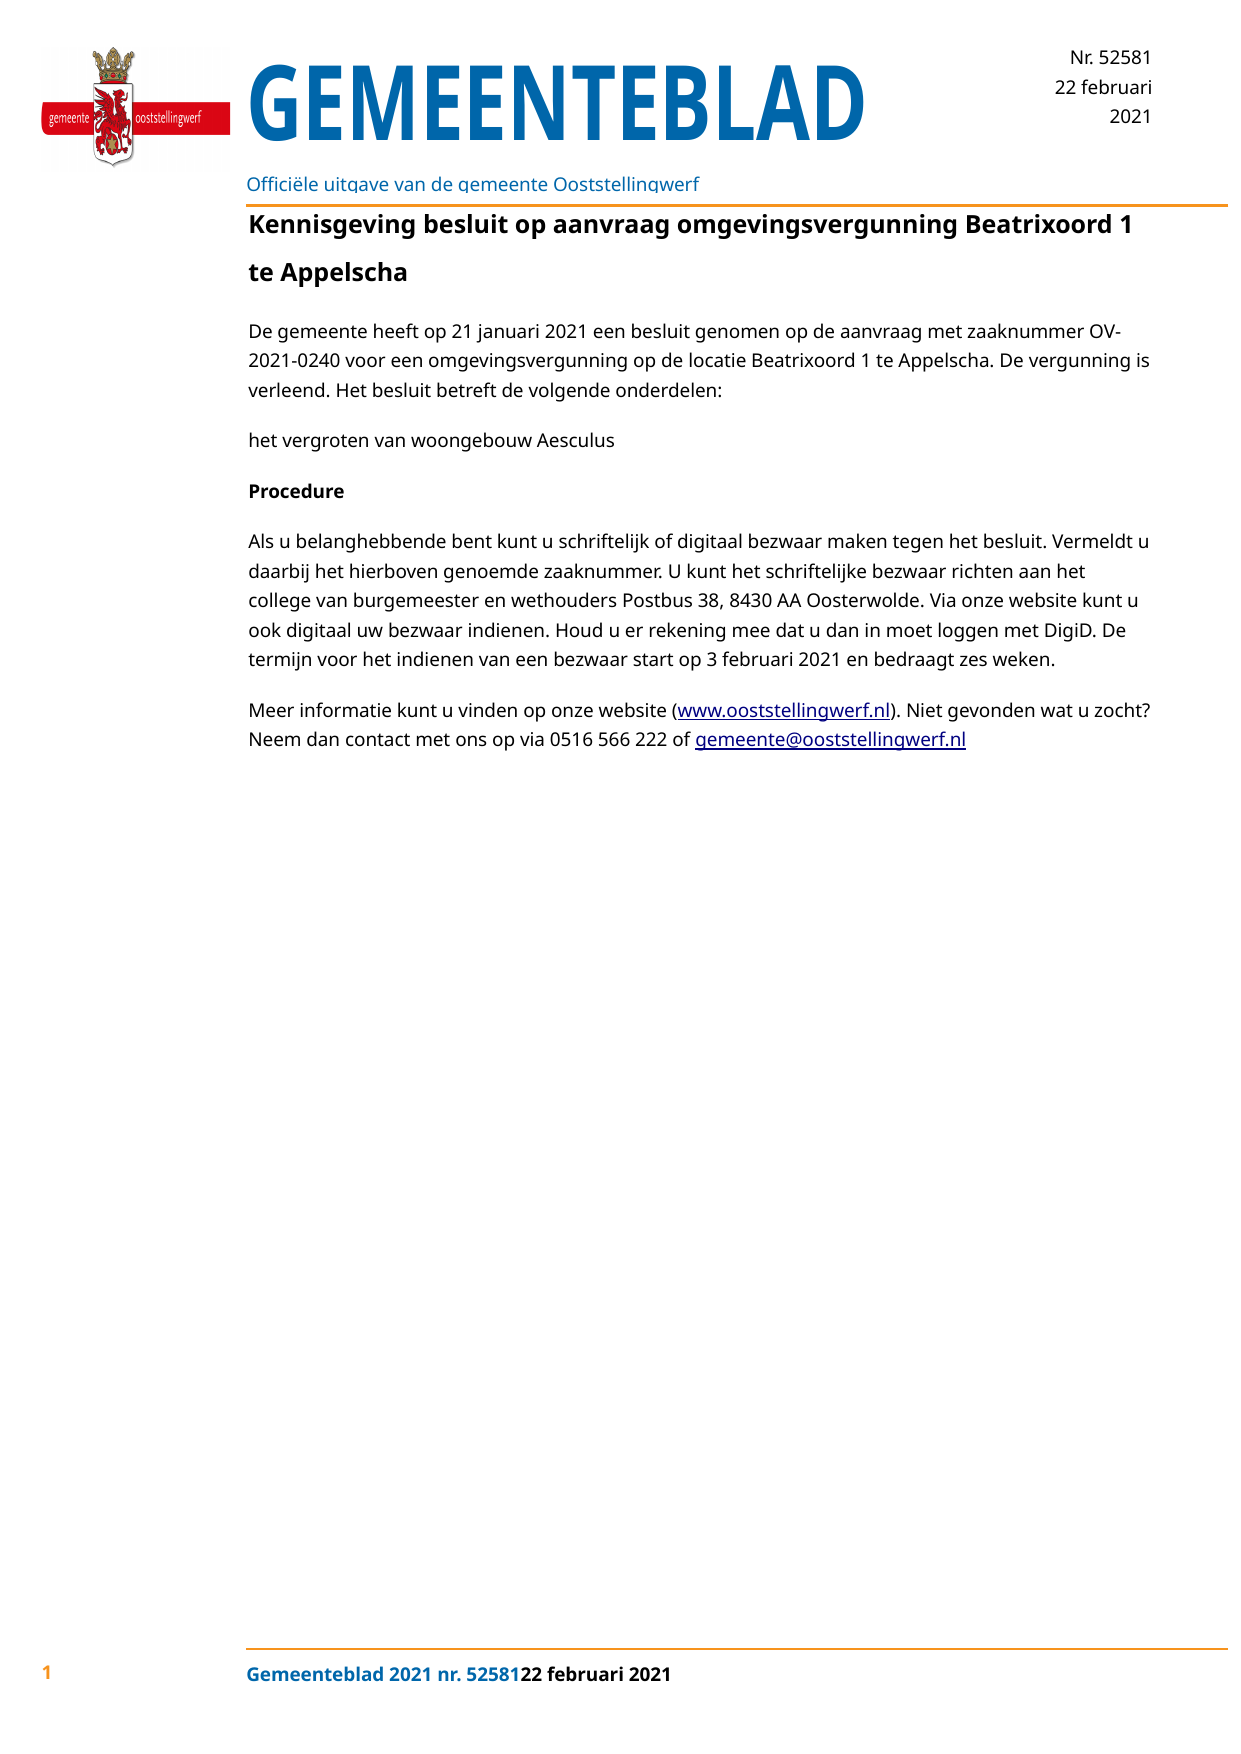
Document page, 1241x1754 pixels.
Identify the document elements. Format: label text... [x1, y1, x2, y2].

text Meer informatie kunt u vinden op onze website (www.ooststellingwerf.nl). Niet gevonden wat u zocht? Neem dan contact met ons op via 0516 566 222 of gemeente@ooststellingwerf.nl [248, 697, 1152, 752]
text Procedure [248, 478, 1152, 504]
text het vergroten van woongebouw Aesculus [248, 427, 1152, 453]
text Als u belanghebbende bent kunt u schriftelijk of digitaal bezwaar maken tegen het besluit. Vermeldt u daarbij het hierboven genoemde zaaknummer. U kunt het schriftelijke bezwaar richten aan het college van burgemeester en wethouders Postbus 38, 8430 AA Oosterwolde. Via onze website kunt u ook digitaal uw bezwaar indienen. Houd u er rekening mee dat u dan in moet loggen met DigiD. De termijn voor het indienen van een bezwaar start op 3 februari 2021 en bedraagt zes weken. [248, 528, 1152, 672]
text De gemeente heeft op 21 januari 2021 een besluit genomen op de aanvraag met zaaknummer OV-2021-0240 voor een omgevingsvergunning op de locatie Beatrixoord 1 te Appelscha. De vergunning is verleend. Het besluit betreft de volgende onderdelen: [248, 318, 1152, 403]
text Kennisgeving besluit op aanvraag omgevingsvergunning Beatrixoord 1 te Appelscha [248, 207, 1152, 288]
picture [41, 47, 231, 172]
